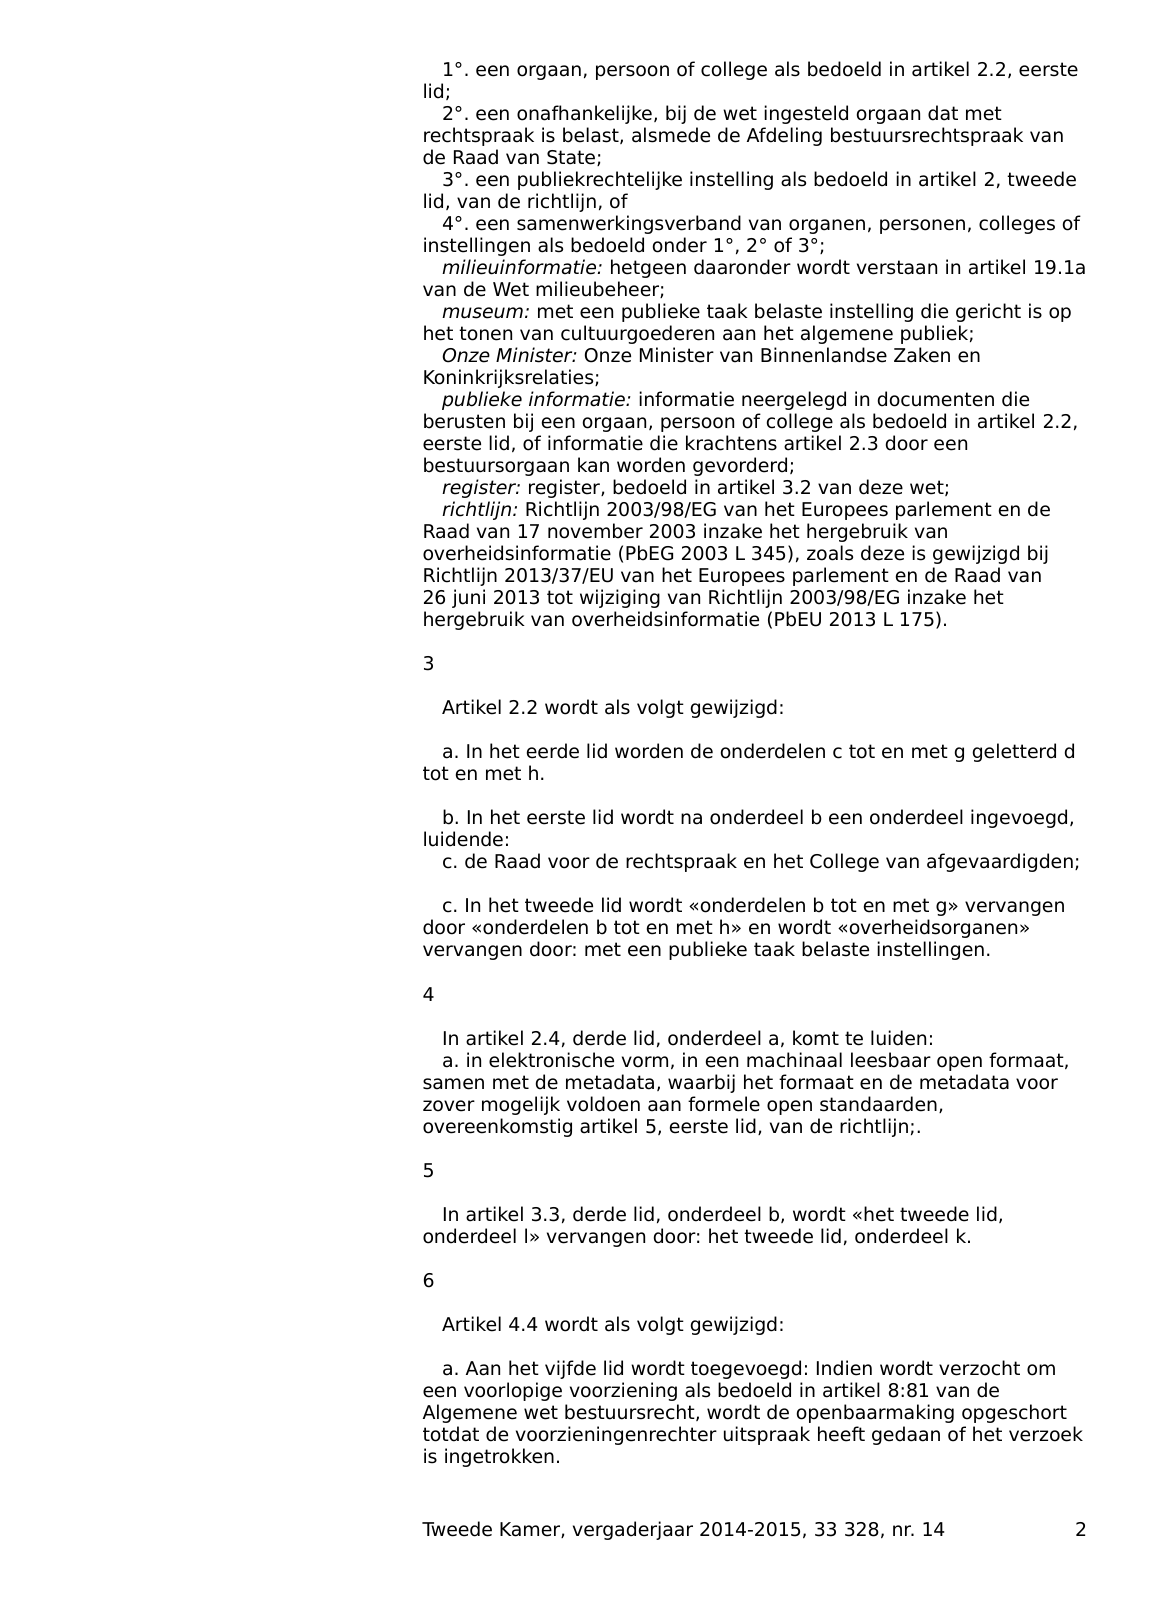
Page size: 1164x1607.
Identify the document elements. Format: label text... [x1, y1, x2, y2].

text museum: met een publieke taak belaste instelling die gericht is op het tonen van cultuurgoederen aan het algemene publiek; [422, 301, 1087, 345]
text c. de Raad voor de rechtspraak en het College van afgevaardigden; [422, 851, 1087, 873]
subtitle 6 [422, 1270, 1087, 1292]
text richtlijn: Richtlijn 2003/98/EG van het Europees parlement en de Raad van 17 november 2003 inzake het hergebruik van overheidsinformatie (PbEG 2003 L 345), zoals deze is gewijzigd bij Richtlijn 2013/37/EU van het Europees parlement en de Raad van 26 juni 2013 tot wijziging van Richtlijn 2003/98/EG inzake het hergebruik van overheidsinformatie (PbEU 2013 L 175). [422, 499, 1087, 631]
text publieke informatie: informatie neergelegd in documenten die berusten bij een orgaan, persoon of college als bedoeld in artikel 2.2, eerste lid, of informatie die krachtens artikel 2.3 door een bestuursorgaan kan worden gevorderd; [422, 389, 1087, 477]
text 4°. een samenwerkingsverband van organen, personen, colleges of instellingen als bedoeld onder 1°, 2° of 3°; [422, 213, 1087, 257]
text a. in elektronische vorm, in een machinaal leesbaar open formaat, samen met de metadata, waarbij het formaat en de metadata voor zover mogelijk voldoen aan formele open standaarden, overeenkomstig artikel 5, eerste lid, van de richtlijn;. [422, 1049, 1087, 1137]
text 3°. een publiekrechtelijke instelling als bedoeld in artikel 2, tweede lid, van de richtlijn, of [422, 169, 1087, 213]
text milieuinformatie: hetgeen daaronder wordt verstaan in artikel 19.1a van de Wet milieubeheer; [422, 257, 1087, 301]
text a. In het eerde lid worden de onderdelen c tot en met g geletterd d tot en met h. [422, 741, 1087, 785]
text b. In het eerste lid wordt na onderdeel b een onderdeel ingevoegd, luidende: [422, 807, 1087, 851]
text c. In het tweede lid wordt «onderdelen b tot en met g» vervangen door «onderdelen b tot en met h» en wordt «overheidsorganen» vervangen door: met een publieke taak belaste instellingen. [422, 895, 1087, 961]
text 2°. een onafhankelijke, bij de wet ingesteld orgaan dat met rechtspraak is belast, alsmede de Afdeling bestuursrechtspraak van de Raad van State; [422, 103, 1087, 169]
subtitle 5 [422, 1160, 1087, 1182]
text Artikel 4.4 wordt als volgt gewijzigd: [422, 1314, 1087, 1336]
text a. Aan het vijfde lid wordt toegevoegd: Indien wordt verzocht om een voorlopige voorziening als bedoeld in artikel 8:81 van de Algemene wet bestuursrecht, wordt de openbaarmaking opgeschort totdat de voorzieningenrechter uitspraak heeft gedaan of het verzoek is ingetrokken. [422, 1358, 1087, 1468]
text In artikel 2.4, derde lid, onderdeel a, komt te luiden: [422, 1028, 1087, 1049]
text 1°. een orgaan, persoon of college als bedoeld in artikel 2.2, eerste lid; [422, 59, 1087, 103]
subtitle 4 [422, 983, 1087, 1005]
text In artikel 3.3, derde lid, onderdeel b, wordt «het tweede lid, onderdeel l» vervangen door: het tweede lid, onderdeel k. [422, 1204, 1087, 1248]
text Onze Minister: Onze Minister van Binnenlandse Zaken en Koninkrijksrelaties; [422, 345, 1087, 389]
text register: register, bedoeld in artikel 3.2 van deze wet; [422, 477, 1087, 499]
subtitle 3 [422, 653, 1087, 675]
text Artikel 2.2 wordt als volgt gewijzigd: [422, 697, 1087, 719]
